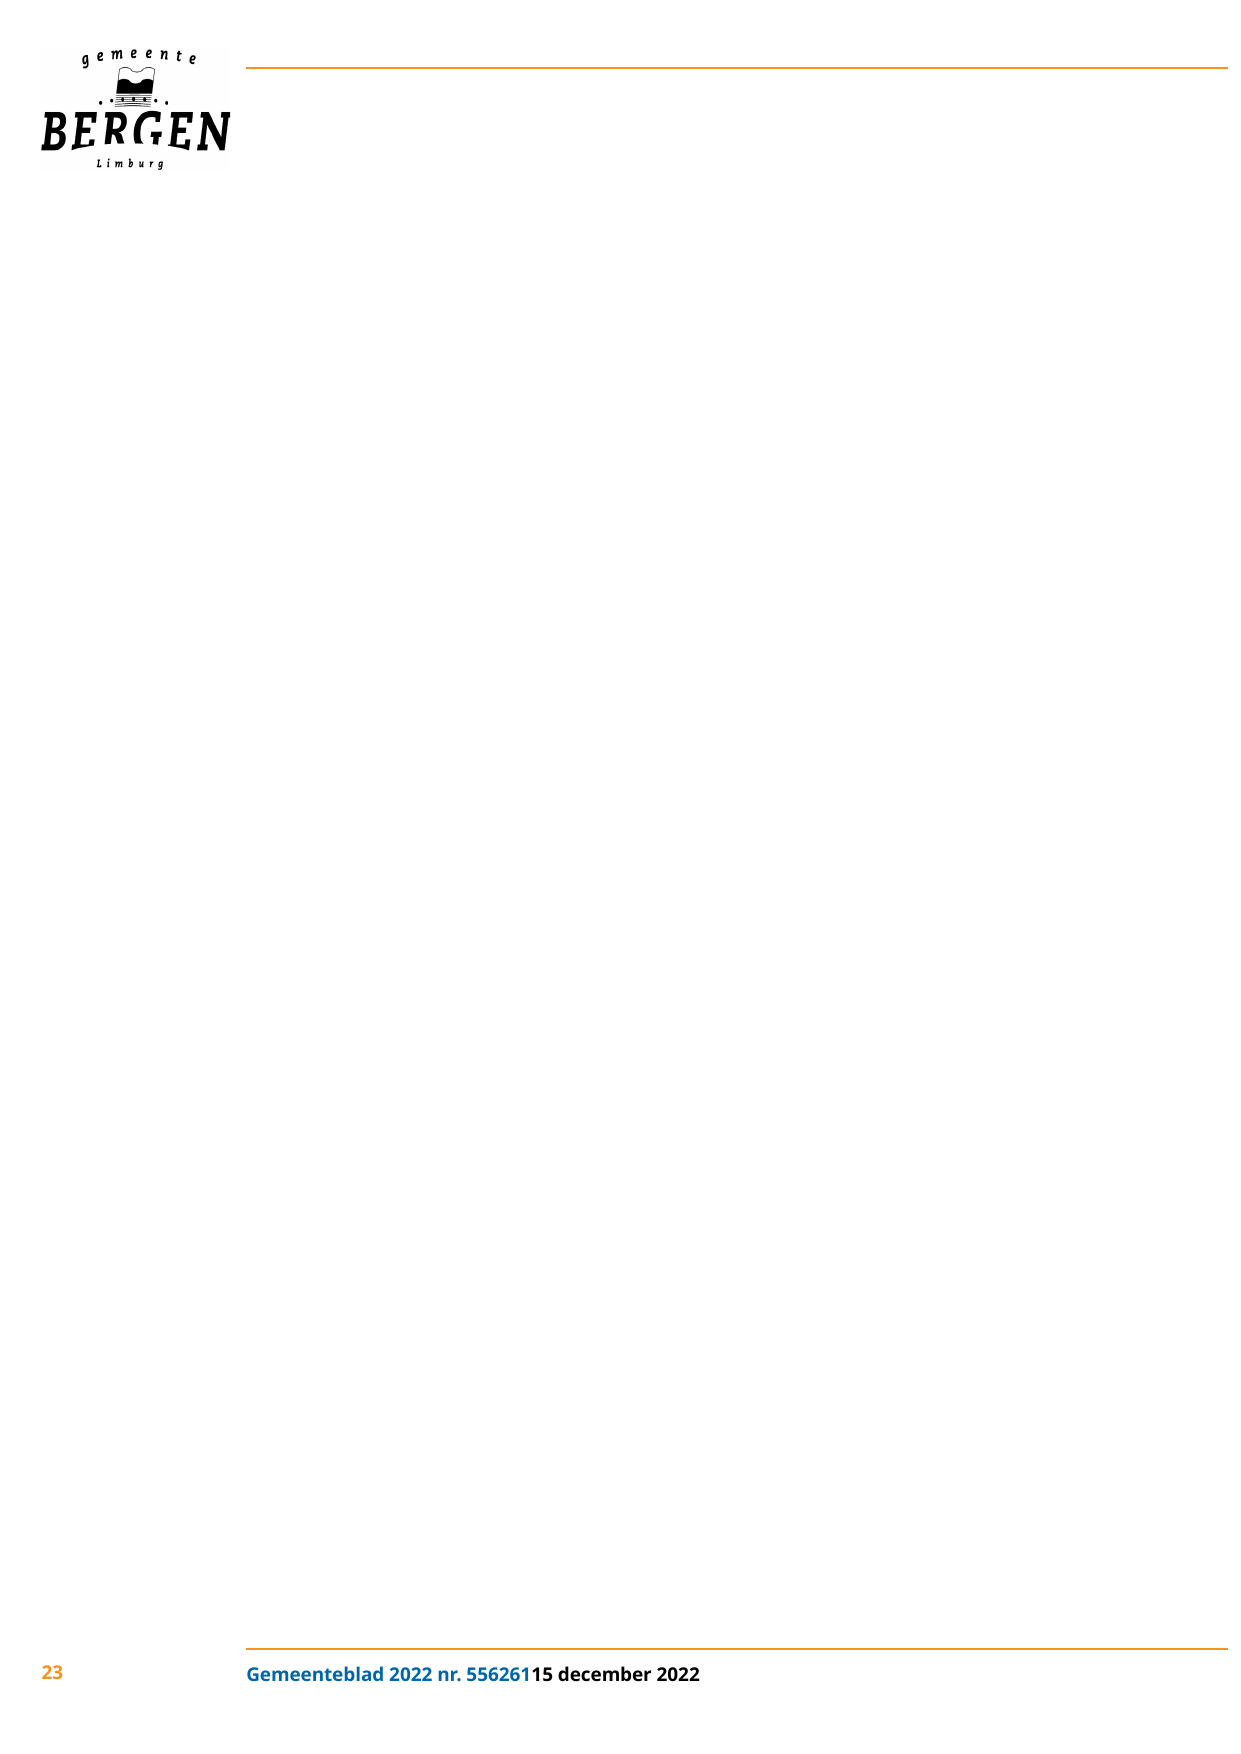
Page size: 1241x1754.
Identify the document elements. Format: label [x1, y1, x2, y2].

picture [41, 47, 231, 172]
